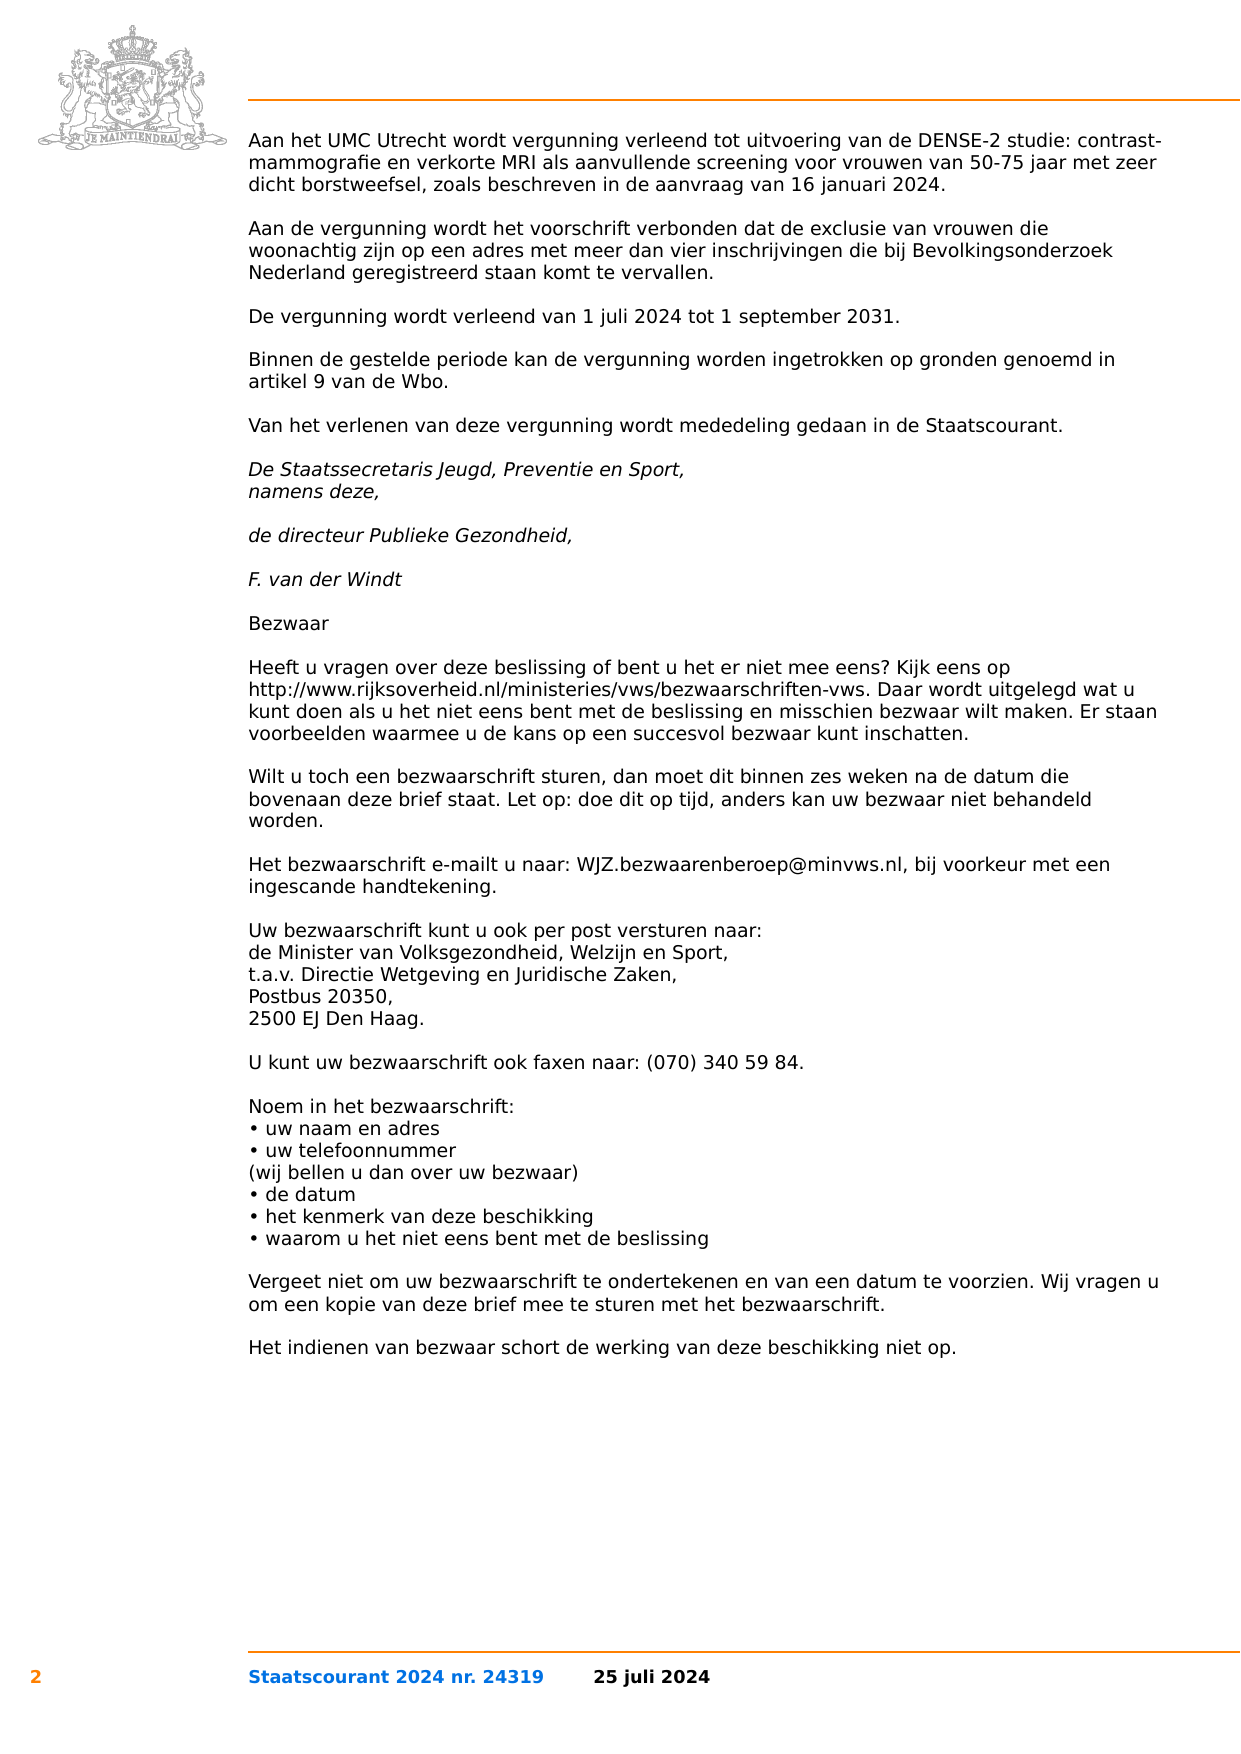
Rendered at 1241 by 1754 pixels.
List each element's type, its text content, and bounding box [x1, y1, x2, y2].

text Binnen de gestelde periode kan de vergunning worden ingetrokken op gronden genoemd in artikel 9 van de Wbo. [248, 349, 1163, 393]
text (wij bellen u dan over uw bezwaar) [248, 1162, 1163, 1184]
text 2500 EJ Den Haag. [248, 1008, 1163, 1030]
text De Staatssecretaris Jeugd, Preventie en Sport, namens deze, de directeur Publieke Gezondheid, F. van der Windt [248, 459, 1163, 591]
text Aan het UMC Utrecht wordt vergunning verleend tot uitvoering van de DENSE-2 studie: contrast-mammografie en verkorte MRI als aanvullende screening voor vrouwen van 50-75 jaar met zeer dicht borstweefsel, zoals beschreven in de aanvraag van 16 januari 2024. [248, 130, 1163, 196]
text de Minister van Volksgezondheid, Welzijn en Sport, [248, 942, 1163, 964]
text Aan de vergunning wordt het voorschrift verbonden dat de exclusie van vrouwen die woonachtig zijn op een adres met meer dan vier inschrijvingen die bij Bevolkingsonderzoek Nederland geregistreerd staan komt te vervallen. [248, 218, 1163, 284]
text Vergeet niet om uw bezwaarschrift te ondertekenen en van een datum te voorzien. Wij vragen u om een kopie van deze brief mee te sturen met het bezwaarschrift. [248, 1271, 1163, 1315]
text Het bezwaarschrift e-mailt u naar: WJZ.bezwaarenberoep@minvws.nl, bij voorkeur met een ingescande handtekening. [248, 854, 1163, 898]
text Bezwaar [248, 613, 1163, 635]
text Het indienen van bezwaar schort de werking van deze beschikking niet op. [248, 1337, 1163, 1359]
text Van het verlenen van deze vergunning wordt mededeling gedaan in de Staatscourant. [248, 415, 1163, 437]
text • de datum [248, 1184, 1163, 1206]
text t.a.v. Directie Wetgeving en Juridische Zaken, [248, 964, 1163, 986]
text De vergunning wordt verleend van 1 juli 2024 tot 1 september 2031. [248, 306, 1163, 327]
text Noem in het bezwaarschrift: [248, 1096, 1163, 1118]
text • het kenmerk van deze beschikking [248, 1206, 1163, 1228]
text Wilt u toch een bezwaarschrift sturen, dan moet dit binnen zes weken na de datum die bovenaan deze brief staat. Let op: doe dit op tijd, anders kan uw bezwaar niet behandeld worden. [248, 766, 1163, 832]
text • uw naam en adres [248, 1118, 1163, 1140]
text Postbus 20350, [248, 986, 1163, 1008]
text Uw bezwaarschrift kunt u ook per post versturen naar: [248, 920, 1163, 942]
picture [38, 25, 227, 150]
text Heeft u vragen over deze beslissing of bent u het er niet mee eens? Kijk eens op http://www.rijksoverheid.nl/ministeries/vws/bezwaarschriften-vws. Daar wordt uitgelegd wat u kunt doen als u het niet eens bent met de beslissing en misschien bezwaar wilt maken. Er staan voorbeelden waarmee u de kans op een succesvol bezwaar kunt inschatten. [248, 657, 1163, 744]
text U kunt uw bezwaarschrift ook faxen naar: (070) 340 59 84. [248, 1052, 1163, 1074]
text • uw telefoonnummer [248, 1140, 1163, 1162]
text • waarom u het niet eens bent met de beslissing [248, 1228, 1163, 1249]
